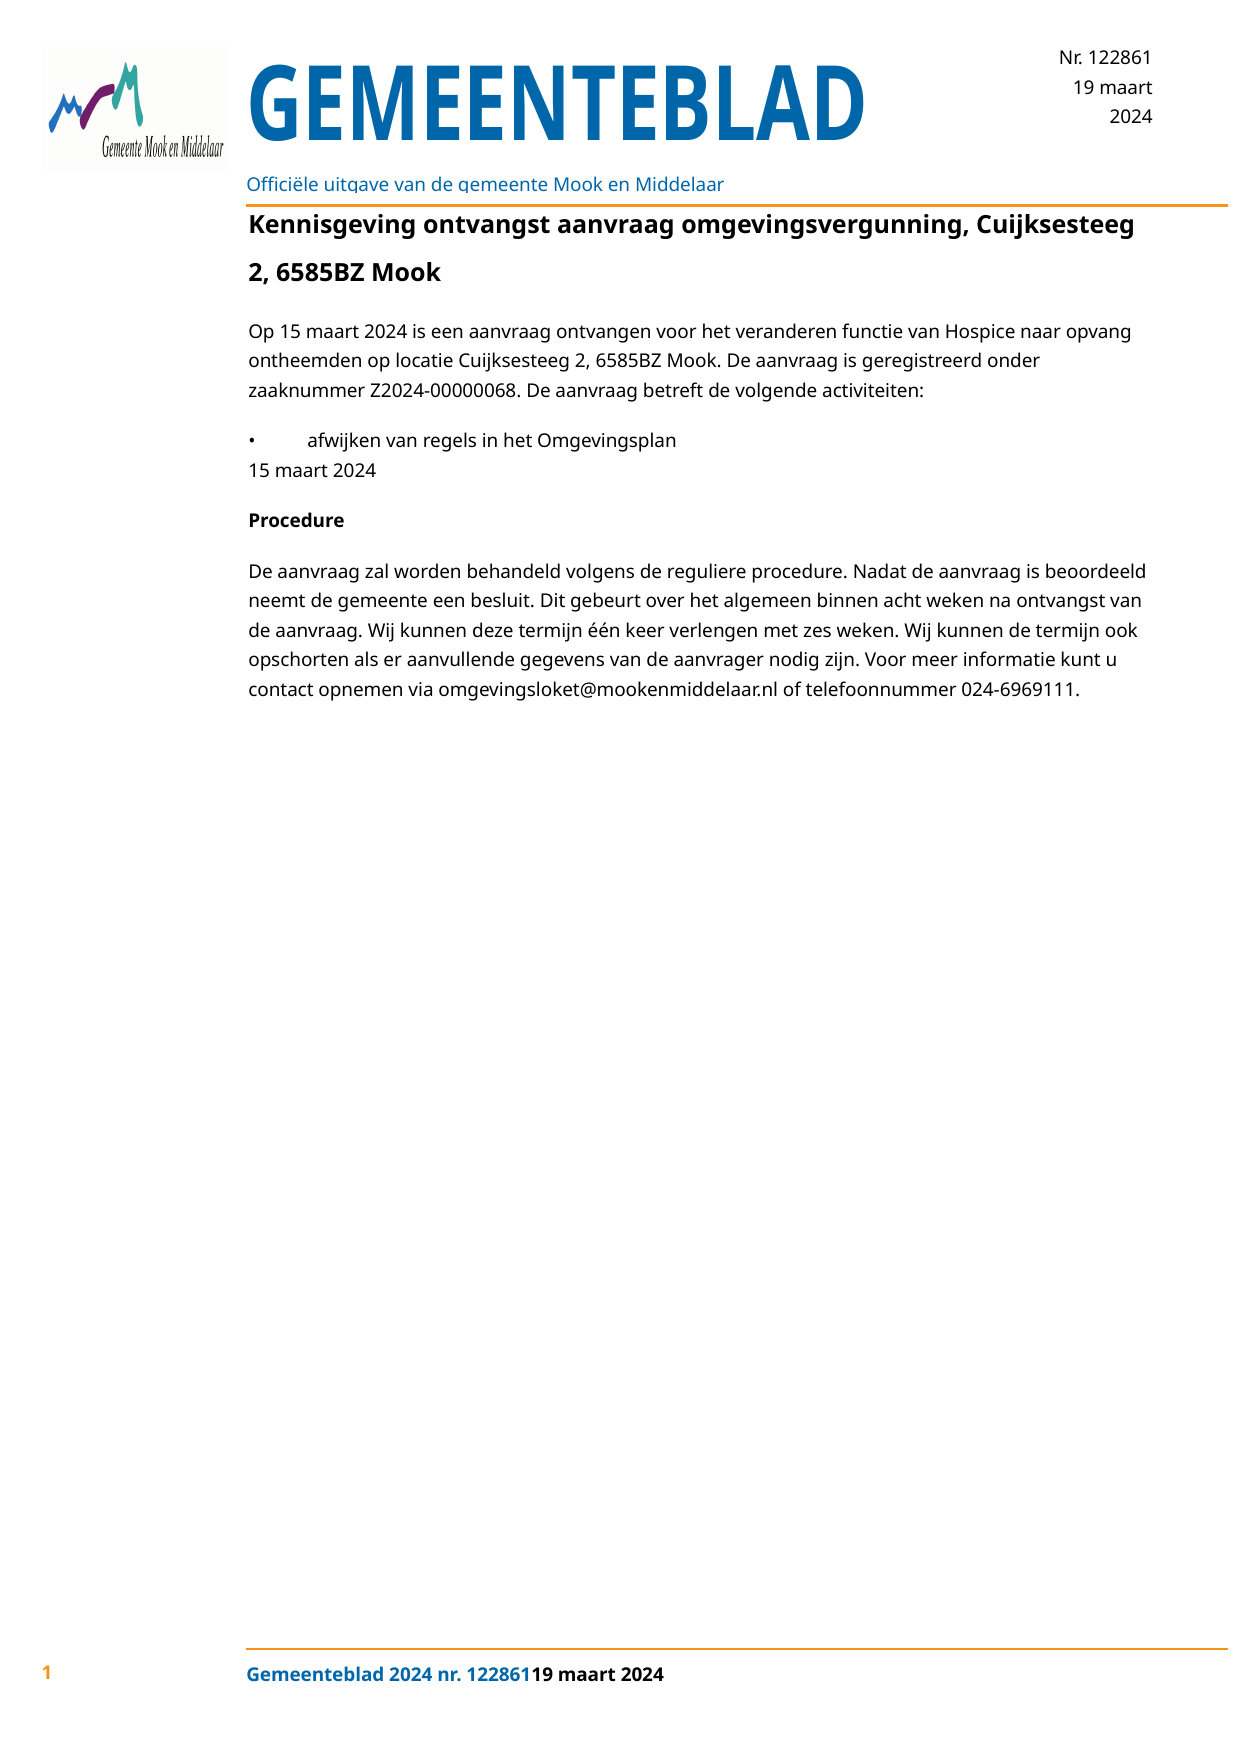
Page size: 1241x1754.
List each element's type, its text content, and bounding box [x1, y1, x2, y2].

text 15 maart 2024 [248, 457, 1152, 483]
list afwijken van regels in het Omgevingsplan [248, 427, 1152, 453]
text Procedure [248, 507, 1152, 533]
text Kennisgeving ontvangst aanvraag omgevingsvergunning, Cuijksesteeg 2, 6585BZ Mook [248, 207, 1152, 288]
picture [41, 47, 231, 172]
text De aanvraag zal worden behandeld volgens de reguliere procedure. Nadat de aanvraag is beoordeeld neemt de gemeente een besluit. Dit gebeurt over het algemeen binnen acht weken na ontvangst van de aanvraag. Wij kunnen deze termijn één keer verlengen met zes weken. Wij kunnen de termijn ook opschorten als er aanvullende gegevens van de aanvrager nodig zijn. Voor meer informatie kunt u contact opnemen via omgevingsloket@mookenmiddelaar.nl of telefoonnummer 024-6969111. [248, 558, 1152, 702]
text Op 15 maart 2024 is een aanvraag ontvangen voor het veranderen functie van Hospice naar opvang ontheemden op locatie Cuijksesteeg 2, 6585BZ Mook. De aanvraag is geregistreerd onder zaaknummer Z2024-00000068. De aanvraag betreft de volgende activiteiten: [248, 318, 1152, 403]
